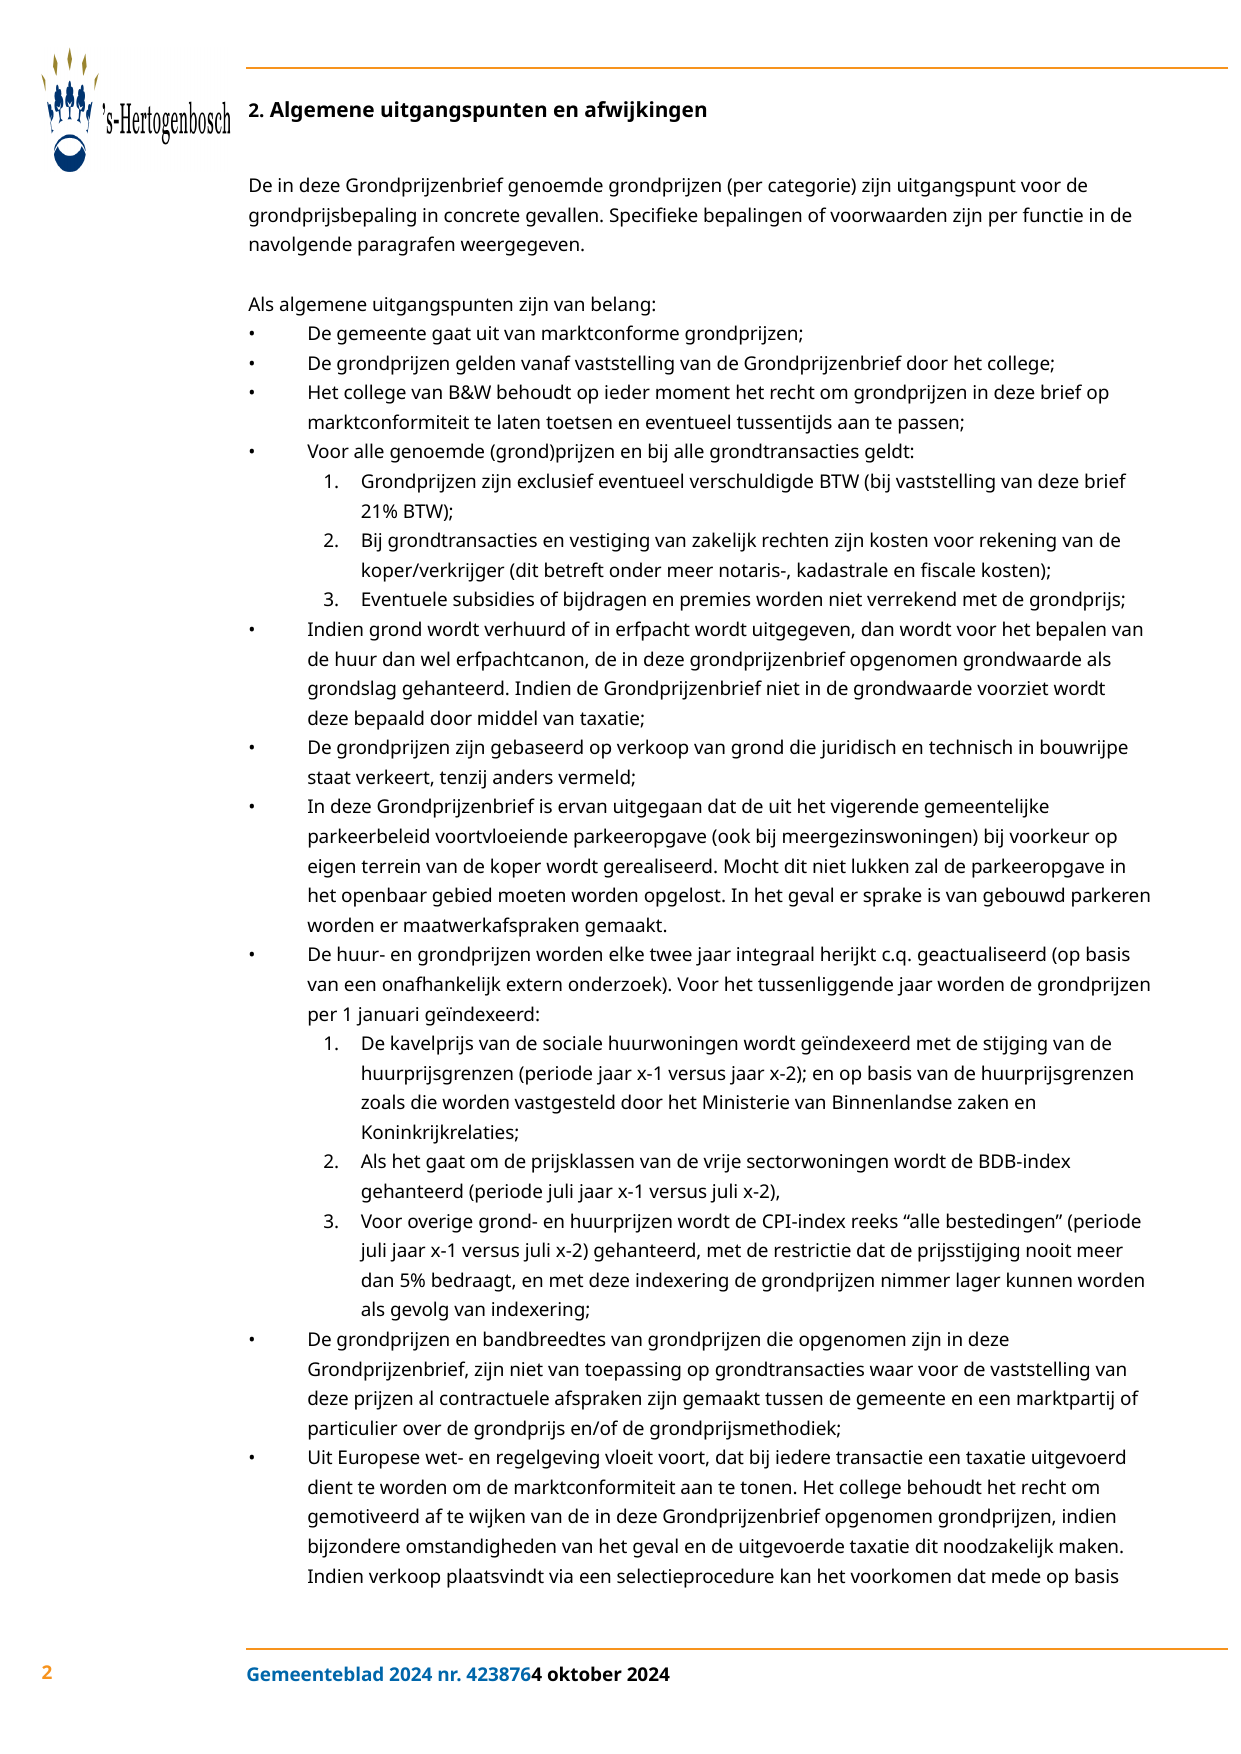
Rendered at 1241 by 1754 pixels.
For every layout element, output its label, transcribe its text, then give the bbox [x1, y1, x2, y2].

list Voor overige grond- en huurprijzen wordt de CPI-index reeks “alle bestedingen” (periode juli jaar x-1 versus juli x-2) gehanteerd, met de restrictie dat de prijsstijging nooit meer dan 5% bedraagt, en met deze indexering de grondprijzen nimmer lager kunnen worden als gevolg van indexering; [323, 1208, 1152, 1322]
list De grondprijzen gelden vanaf vaststelling van de Grondprijzenbrief door het college; [248, 350, 1152, 376]
list In deze Grondprijzenbrief is ervan uitgegaan dat de uit het vigerende gemeentelijke parkeerbeleid voortvloeiende parkeeropgave (ook bij meergezinswoningen) bij voorkeur op eigen terrein van de koper wordt gerealiseerd. Mocht dit niet lukken zal de parkeeropgave in het openbaar gebied moeten worden opgelost. In het geval er sprake is van gebouwd parkeren worden er maatwerkafspraken gemaakt. [248, 794, 1152, 938]
list Als het gaat om de prijsklassen van de vrije sectorwoningen wordt de BDB-index gehanteerd (periode juli jaar x-1 versus juli x-2), [323, 1149, 1152, 1204]
text Als algemene uitgangspunten zijn van belang: [248, 291, 1152, 317]
list De kavelprijs van de sociale huurwoningen wordt geïndexeerd met de stijging van de huurprijsgrenzen (periode jaar x-1 versus jaar x-2); en op basis van de huurprijsgrenzen zoals die worden vastgesteld door het Ministerie van Binnenlandse zaken en Koninkrijkrelaties; [323, 1030, 1152, 1145]
text 2. Algemene uitgangspunten en afwijkingen [248, 95, 1152, 123]
picture [41, 47, 231, 172]
list Het college van B&W behoudt op ieder moment het recht om grondprijzen in deze brief op marktconformiteit te laten toetsen en eventueel tussentijds aan te passen; [248, 379, 1152, 435]
list De gemeente gaat uit van marktconforme grondprijzen; [248, 320, 1152, 346]
list Grondprijzen zijn exclusief eventueel verschuldigde BTW (bij vaststelling van deze brief 21% BTW); [323, 468, 1152, 524]
text De in deze Grondprijzenbrief genoemde grondprijzen (per categorie) zijn uitgangspunt voor de grondprijsbepaling in concrete gevallen. Specifieke bepalingen of voorwaarden zijn per functie in de navolgende paragrafen weergegeven. [248, 172, 1152, 257]
list De grondprijzen zijn gebaseerd op verkoop van grond die juridisch en technisch in bouwrijpe staat verkeert, tenzij anders vermeld; [248, 734, 1152, 790]
list Voor alle genoemde (grond)prijzen en bij alle grondtransacties geldt: [248, 439, 1152, 464]
list De huur- en grondprijzen worden elke twee jaar integraal herijkt c.q. geactualiseerd (op basis van een onafhankelijk extern onderzoek). Voor het tussenliggende jaar worden de grondprijzen per 1 januari geïndexeerd: [248, 942, 1152, 1027]
list Indien grond wordt verhuurd of in erfpacht wordt uitgegeven, dan wordt voor het bepalen van de huur dan wel erfpachtcanon, de in deze grondprijzenbrief opgenomen grondwaarde als grondslag gehanteerd. Indien de Grondprijzenbrief niet in de grondwaarde voorziet wordt deze bepaald door middel van taxatie; [248, 616, 1152, 731]
list Eventuele subsidies of bijdragen en premies worden niet verrekend met de grondprijs; [323, 587, 1152, 612]
list Bij grondtransacties en vestiging van zakelijk rechten zijn kosten voor rekening van de koper/verkrijger (dit betreft onder meer notaris-, kadastrale en fiscale kosten); [323, 527, 1152, 583]
list Uit Europese wet- en regelgeving vloeit voort, dat bij iedere transactie een taxatie uitgevoerd dient te worden om de marktconformiteit aan te tonen. Het college behoudt het recht om gemotiveerd af te wijken van de in deze Grondprijzenbrief opgenomen grondprijzen, indien bijzondere omstandigheden van het geval en de uitgevoerde taxatie dit noodzakelijk maken. Indien verkoop plaatsvindt via een selectieprocedure kan het voorkomen dat mede op basis [248, 1444, 1152, 1589]
list De grondprijzen en bandbreedtes van grondprijzen die opgenomen zijn in deze Grondprijzenbrief, zijn niet van toepassing op grondtransacties waar voor de vaststelling van deze prijzen al contractuele afspraken zijn gemaakt tussen de gemeente en een marktpartij of particulier over de grondprijs en/of de grondprijsmethodiek; [248, 1326, 1152, 1441]
